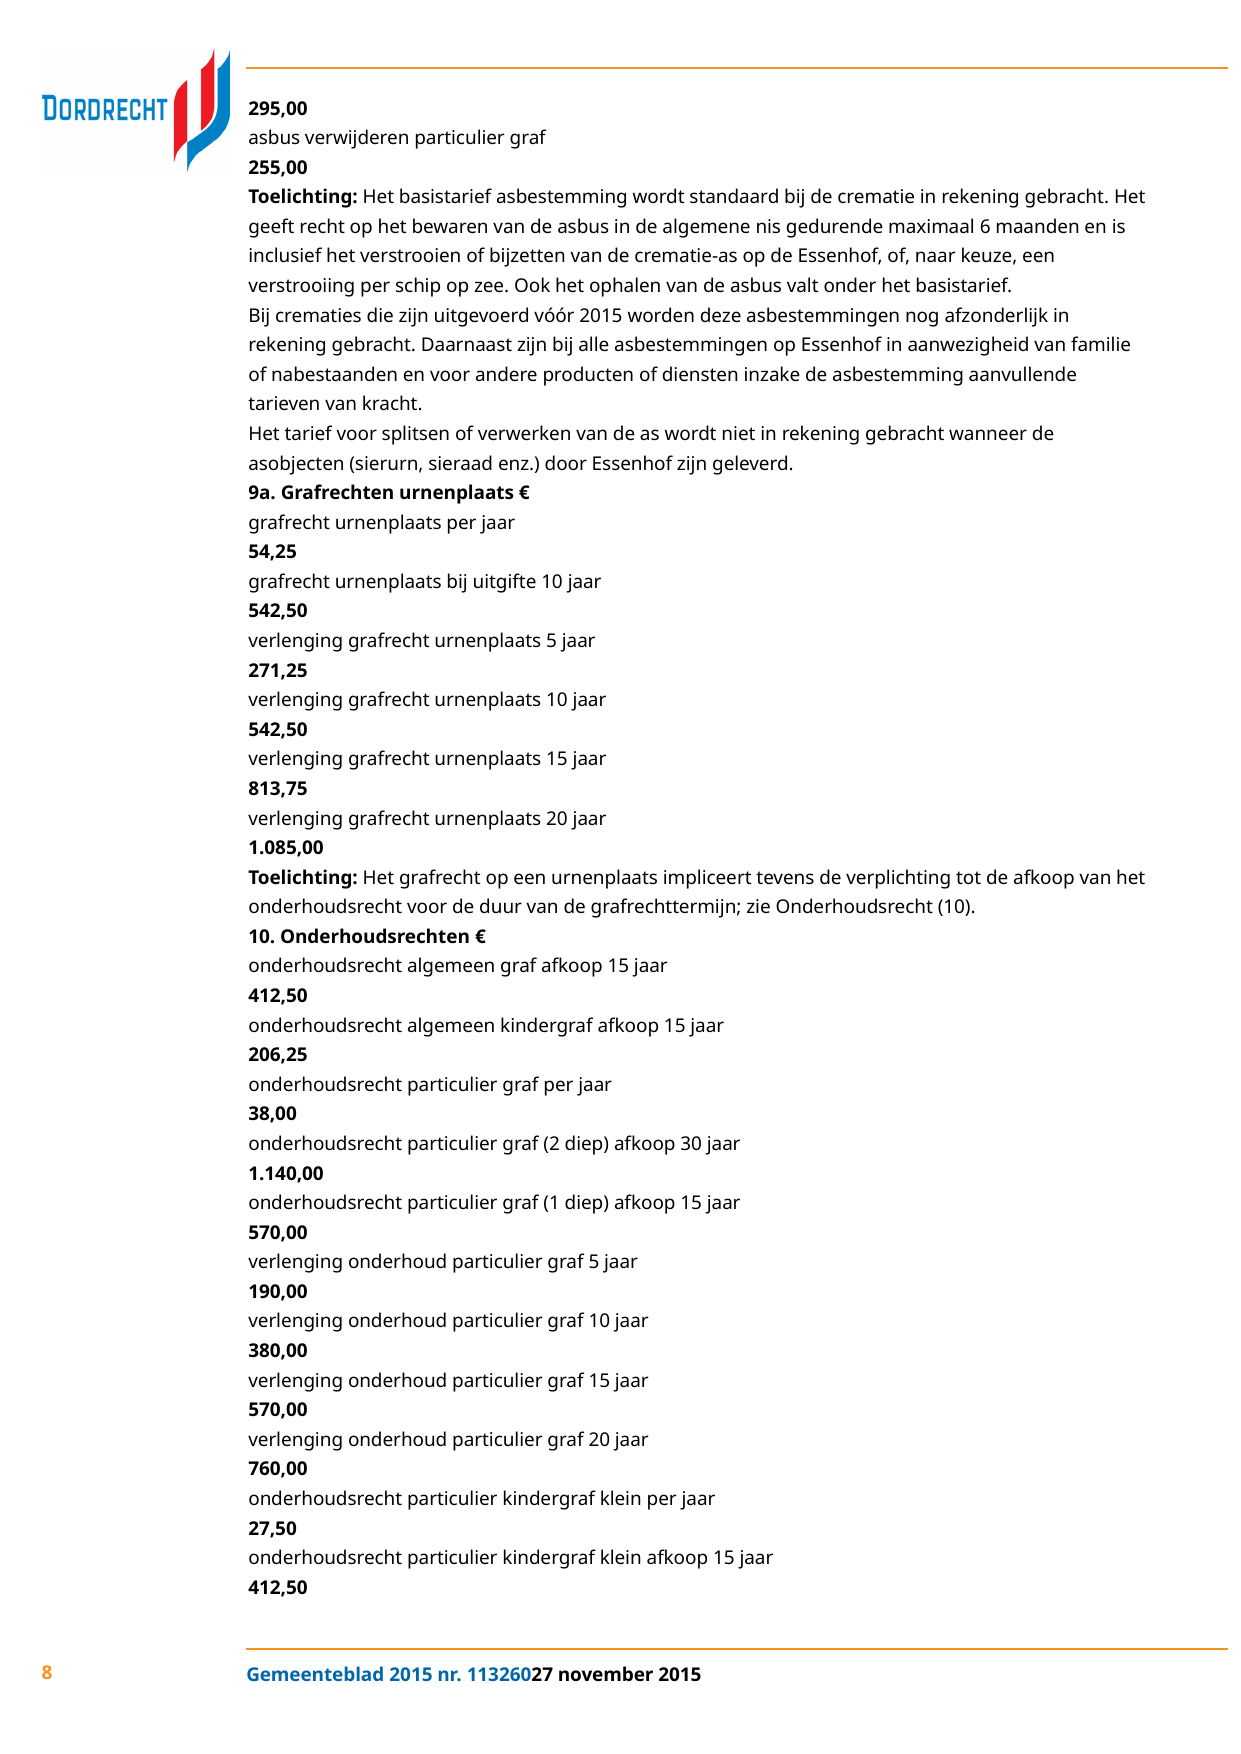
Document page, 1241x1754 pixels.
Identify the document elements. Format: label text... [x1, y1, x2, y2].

text onderhoudsrecht particulier graf (1 diep) afkoop 15 jaar [248, 1189, 1152, 1215]
text verlenging grafrecht urnenplaats 5 jaar [248, 627, 1152, 653]
text Bij crematies die zijn uitgevoerd vóór 2015 worden deze asbestemmingen nog afzonderlijk in rekening gebracht. Daarnaast zijn bij alle asbestemmingen op Essenhof in aanwezigheid van familie of nabestaanden en voor andere producten of diensten inzake de asbestemming aanvullende tarieven van kracht. [248, 302, 1152, 416]
text verlenging onderhoud particulier graf 20 jaar [248, 1426, 1152, 1452]
text onderhoudsrecht particulier graf (2 diep) afkoop 30 jaar [248, 1130, 1152, 1156]
text verlenging onderhoud particulier graf 15 jaar [248, 1367, 1152, 1393]
text 295,00 [248, 95, 1152, 121]
text 10. Onderhoudsrechten € [248, 923, 1152, 949]
text 271,25 [248, 657, 1152, 683]
text onderhoudsrecht algemeen graf afkoop 15 jaar [248, 953, 1152, 978]
text asbus verwijderen particulier graf [248, 124, 1152, 150]
text 570,00 [248, 1396, 1152, 1422]
text 190,00 [248, 1278, 1152, 1304]
text grafrecht urnenplaats per jaar [248, 509, 1152, 535]
text 813,75 [248, 775, 1152, 801]
text 380,00 [248, 1337, 1152, 1363]
text 27,50 [248, 1515, 1152, 1541]
text 412,50 [248, 1574, 1152, 1600]
text verlenging grafrecht urnenplaats 20 jaar [248, 805, 1152, 831]
text verlenging onderhoud particulier graf 10 jaar [248, 1308, 1152, 1333]
text 412,50 [248, 982, 1152, 1008]
text grafrecht urnenplaats bij uitgifte 10 jaar [248, 568, 1152, 594]
text verlenging grafrecht urnenplaats 10 jaar [248, 686, 1152, 712]
text 542,50 [248, 716, 1152, 742]
text Het tarief voor splitsen of verwerken van de as wordt niet in rekening gebracht wanneer de asobjecten (sierurn, sieraad enz.) door Essenhof zijn geleverd. [248, 420, 1152, 476]
text 760,00 [248, 1456, 1152, 1481]
text 1.085,00 [248, 834, 1152, 860]
text verlenging grafrecht urnenplaats 15 jaar [248, 746, 1152, 771]
text 206,25 [248, 1041, 1152, 1067]
text onderhoudsrecht particulier graf per jaar [248, 1071, 1152, 1097]
text 54,25 [248, 538, 1152, 564]
text Toelichting: Het grafrecht op een urnenplaats impliceert tevens de verplichting tot de afkoop van het onderhoudsrecht voor de duur van de grafrechttermijn; zie Onderhoudsrecht (10). [248, 864, 1152, 919]
text Toelichting: Het basistarief asbestemming wordt standaard bij de crematie in rekening gebracht. Het geeft recht op het bewaren van de asbus in de algemene nis gedurende maximaal 6 maanden en is inclusief het verstrooien of bijzetten van de crematie-as op de Essenhof, of, naar keuze, een verstrooiing per schip op zee. Ook het ophalen van de asbus valt onder het basistarief. [248, 183, 1152, 298]
text onderhoudsrecht algemeen kindergraf afkoop 15 jaar [248, 1012, 1152, 1038]
text 9a. Grafrechten urnenplaats € [248, 479, 1152, 505]
text onderhoudsrecht particulier kindergraf klein per jaar [248, 1485, 1152, 1511]
text 1.140,00 [248, 1160, 1152, 1186]
picture [41, 47, 231, 172]
text verlenging onderhoud particulier graf 5 jaar [248, 1248, 1152, 1274]
text 38,00 [248, 1101, 1152, 1126]
text 570,00 [248, 1219, 1152, 1245]
text 255,00 [248, 154, 1152, 180]
text 542,50 [248, 598, 1152, 623]
text onderhoudsrecht particulier kindergraf klein afkoop 15 jaar [248, 1544, 1152, 1570]
